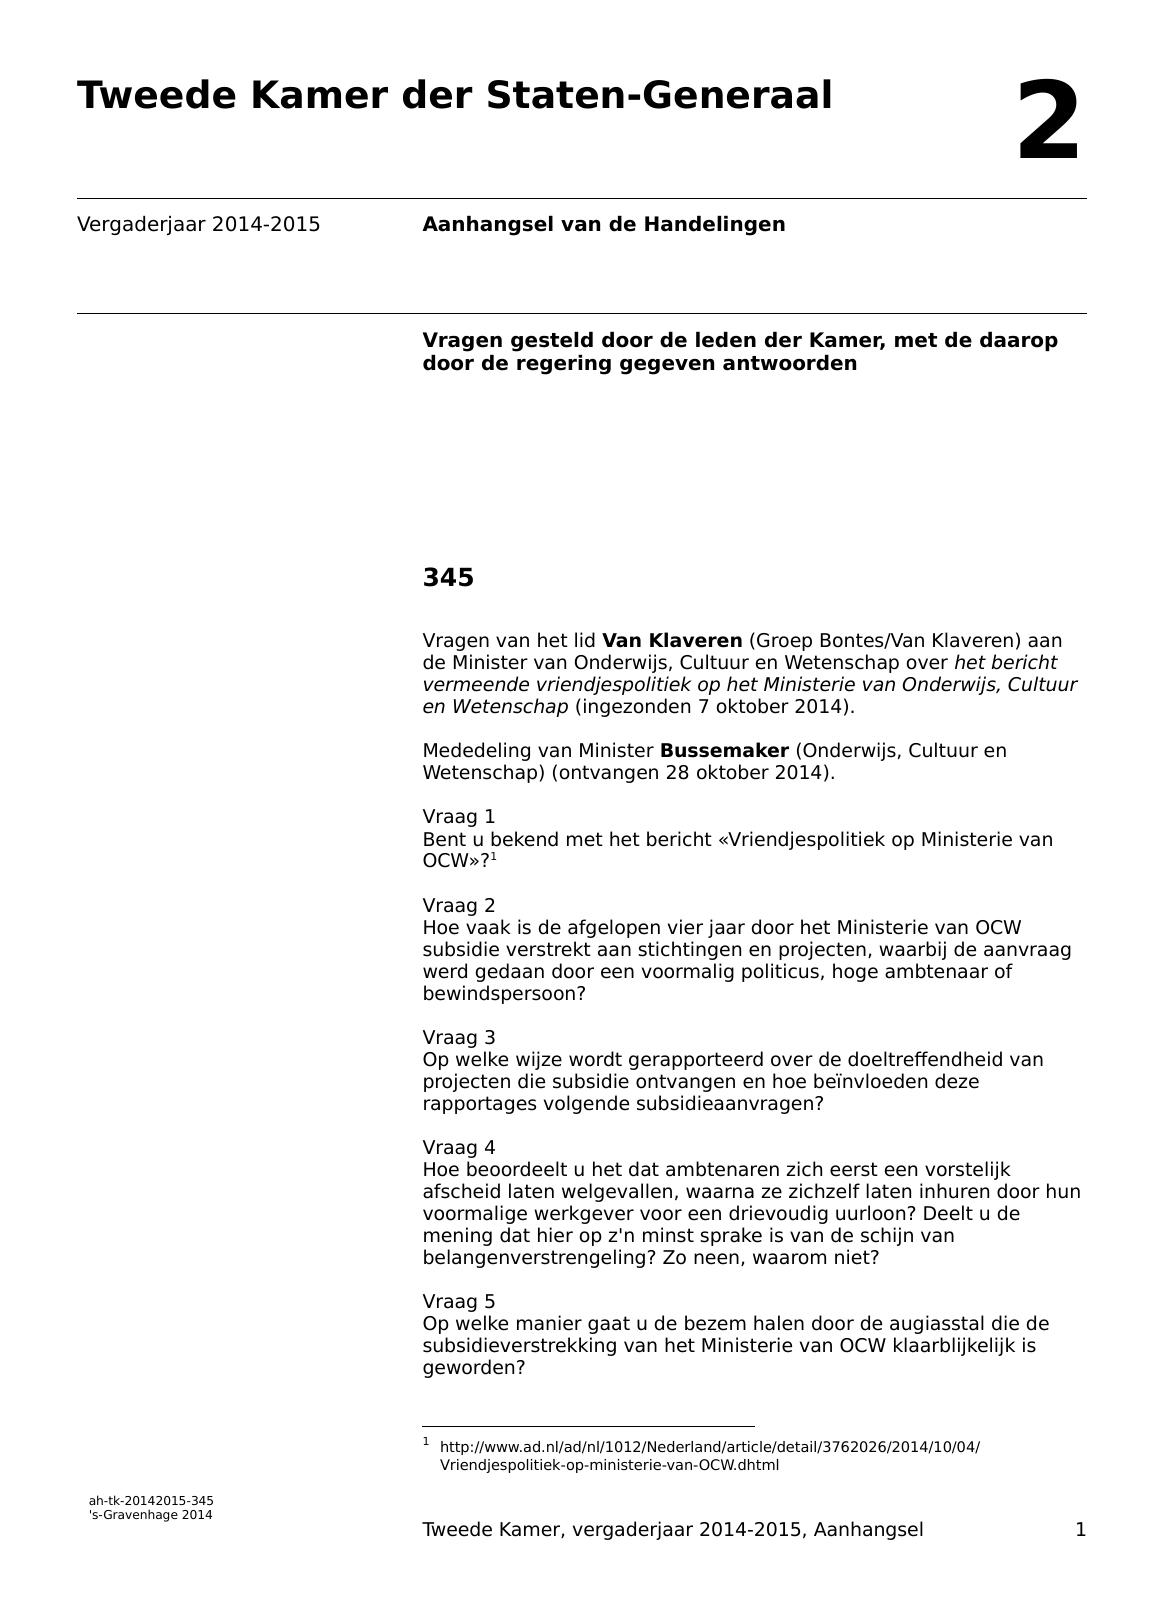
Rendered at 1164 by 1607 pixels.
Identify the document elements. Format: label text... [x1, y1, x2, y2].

text Vraag 2 [422, 894, 1087, 917]
text Op welke manier gaat u de bezem halen door de augiasstal die de subsidieverstrekking van het Ministerie van OCW klaarblijkelijk is geworden? [422, 1313, 1087, 1379]
text Vraag 4 [422, 1137, 1087, 1159]
text ah-tk-20142015-345 [88, 1494, 323, 1508]
text Hoe beoordeelt u het dat ambtenaren zich eerst een vorstelijk afscheid laten welgevallen, waarna ze zichzelf laten inhuren door hun voormalige werkgever voor een drievoudig uurloon? Deelt u de mening dat hier op z'n minst sprake is van de schijn van belangenverstrengeling? Zo neen, waarom niet? [422, 1159, 1087, 1269]
text Op welke wijze wordt gerapporteerd over de doeltreffendheid van projecten die subsidie ontvangen en hoe beïnvloeden deze rapportages volgende subsidieaanvragen? [422, 1049, 1087, 1114]
table_cell Vergaderjaar 2014-2015 [77, 199, 422, 313]
table_cell Aanhangsel van de Handelingen [422, 199, 1087, 313]
table_header 2 [886, 59, 1087, 198]
text Bent u bekend met het bericht «Vriendjespolitiek op Ministerie van OCW»? [422, 828, 1087, 872]
text Vraag 1 [422, 806, 1087, 828]
text Vraag 3 [422, 1027, 1087, 1049]
table_cell Vragen gesteld door de leden der Kamer, met de daarop door de regering gegeven antwoorden [422, 314, 1087, 375]
table_header Tweede Kamer der Staten-Generaal [77, 59, 886, 198]
text http://www.ad.nl/ad/nl/1012/Nederland/article/detail/3762026/2014/10/04/Vriendjespolitiek-op-ministerie-van-OCW.dhtml [422, 1435, 1087, 1474]
text Vragen van het lid Van Klaveren (Groep Bontes/Van Klaveren) aan de Minister van Onderwijs, Cultuur en Wetenschap over het bericht vermeende vriendjespolitiek op het Ministerie van Onderwijs, Cultuur en Wetenschap (ingezonden 7 oktober 2014). [422, 630, 1087, 718]
text 345 [422, 563, 1087, 592]
text Mededeling van Minister Bussemaker (Onderwijs, Cultuur en Wetenschap) (ontvangen 28 oktober 2014). [422, 740, 1087, 784]
text Vraag 5 [422, 1291, 1087, 1313]
table_cell [77, 314, 422, 375]
text Hoe vaak is de afgelopen vier jaar door het Ministerie van OCW subsidie verstrekt aan stichtingen en projecten, waarbij de aanvraag werd gedaan door een voormalig politicus, hoge ambtenaar of bewindspersoon? [422, 917, 1087, 1004]
text 's-Gravenhage 2014 [88, 1508, 323, 1522]
